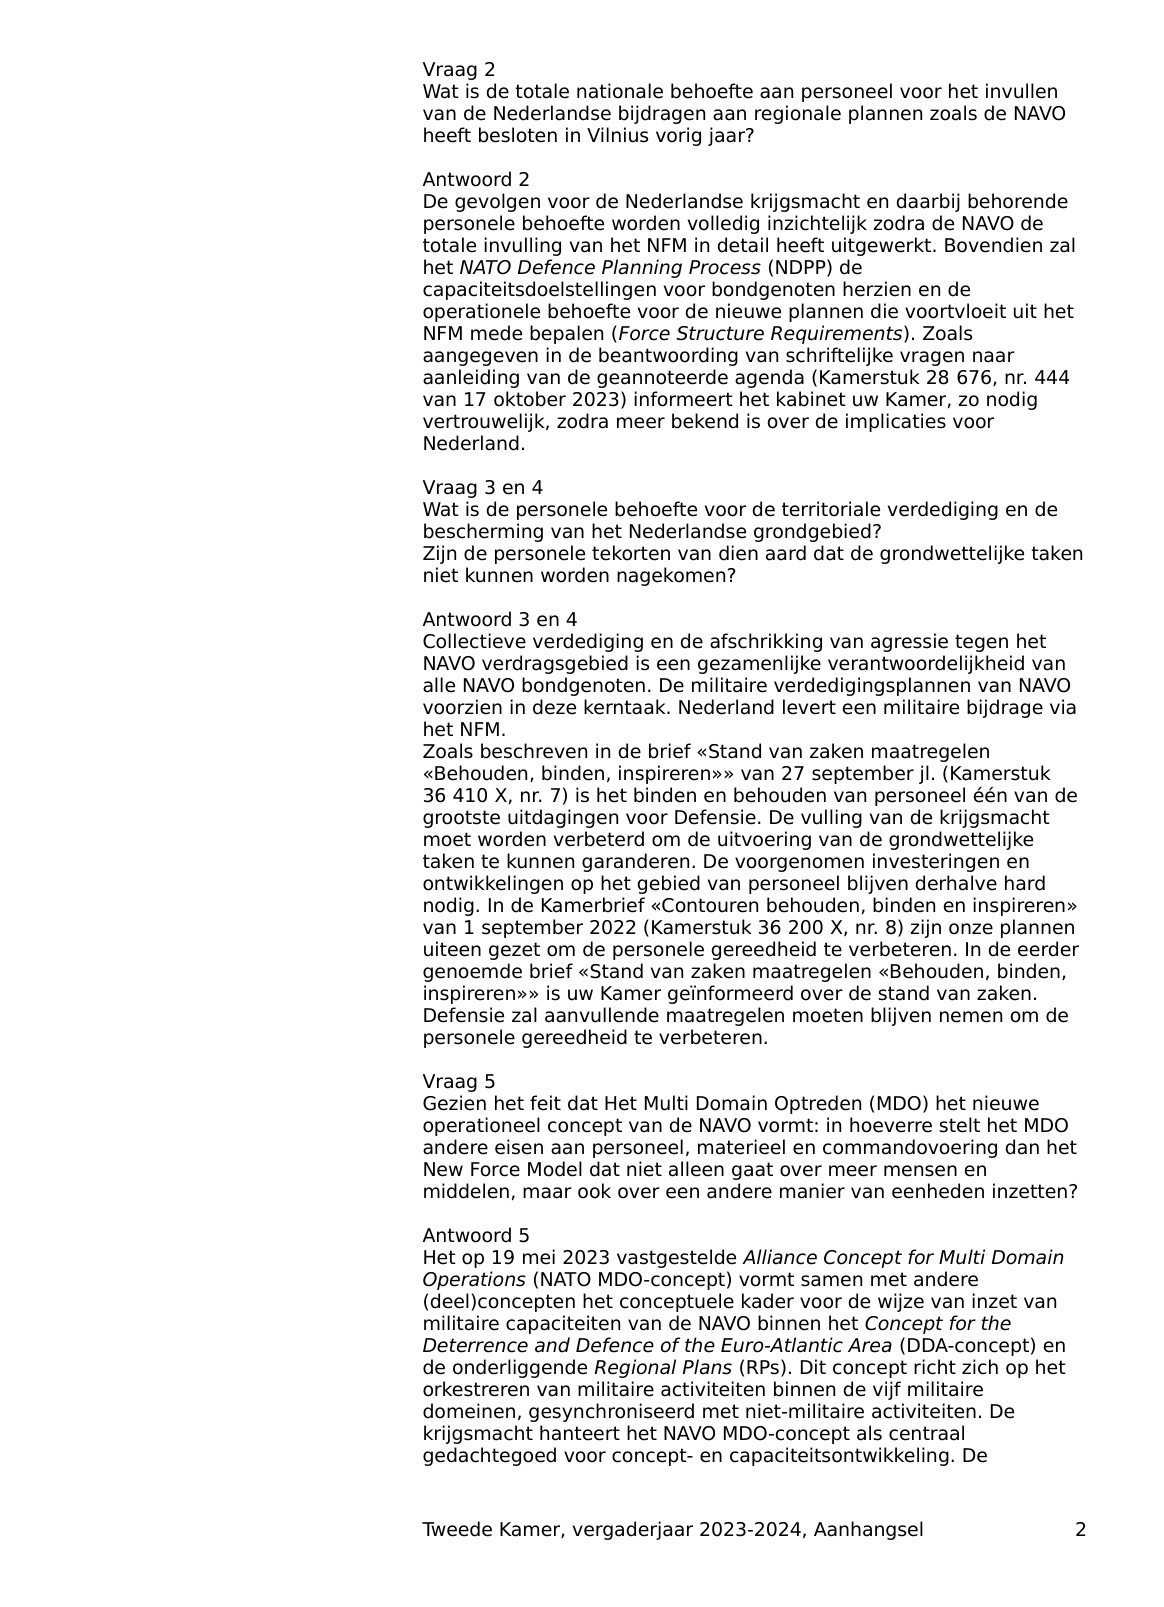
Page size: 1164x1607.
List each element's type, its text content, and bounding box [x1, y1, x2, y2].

text Vraag 5 [422, 1071, 1087, 1093]
text Collectieve verdediging en de afschrikking van agressie tegen het NAVO verdragsgebied is een gezamenlijke verantwoordelijkheid van alle NAVO bondgenoten. De militaire verdedigingsplannen van NAVO voorzien in deze kerntaak. Nederland levert een militaire bijdrage via het NFM. [422, 631, 1087, 741]
text Antwoord 2 [422, 169, 1087, 191]
text Gezien het feit dat Het Multi Domain Optreden (MDO) het nieuwe operationeel concept van de NAVO vormt: in hoeverre stelt het MDO andere eisen aan personeel, materieel en commandovoering dan het New Force Model dat niet alleen gaat over meer mensen en middelen, maar ook over een andere manier van eenheden inzetten? [422, 1093, 1087, 1203]
text Vraag 3 en 4 [422, 477, 1087, 499]
text Het op 19 mei 2023 vastgestelde Alliance Concept for Multi Domain Operations (NATO MDO-concept) vormt samen met andere (deel)concepten het conceptuele kader voor de wijze van inzet van militaire capaciteiten van de NAVO binnen het Concept for the Deterrence and Defence of the Euro-Atlantic Area (DDA-concept) en de onderliggende Regional Plans (RPs). Dit concept richt zich op het orkestreren van militaire activiteiten binnen de vijf militaire domeinen, gesynchroniseerd met niet-militaire activiteiten. De krijgsmacht hanteert het NAVO MDO-concept als centraal gedachtegoed voor concept- en capaciteitsontwikkeling. De [422, 1247, 1087, 1467]
text Zoals beschreven in de brief «Stand van zaken maatregelen «Behouden, binden, inspireren»» van 27 september jl. (Kamerstuk 36 410 X, nr. 7) is het binden en behouden van personeel één van de grootste uitdagingen voor Defensie. De vulling van de krijgsmacht moet worden verbeterd om de uitvoering van de grondwettelijke taken te kunnen garanderen. De voorgenomen investeringen en ontwikkelingen op het gebied van personeel blijven derhalve hard nodig. In de Kamerbrief «Contouren behouden, binden en inspireren» van 1 september 2022 (Kamerstuk 36 200 X, nr. 8) zijn onze plannen uiteen gezet om de personele gereedheid te verbeteren. In de eerder genoemde brief «Stand van zaken maatregelen «Behouden, binden, inspireren»» is uw Kamer geïnformeerd over de stand van zaken. Defensie zal aanvullende maatregelen moeten blijven nemen om de personele gereedheid te verbeteren. [422, 741, 1087, 1049]
text Zijn de personele tekorten van dien aard dat de grondwettelijke taken niet kunnen worden nagekomen? [422, 543, 1087, 587]
text De gevolgen voor de Nederlandse krijgsmacht en daarbij behorende personele behoefte worden volledig inzichtelijk zodra de NAVO de totale invulling van het NFM in detail heeft uitgewerkt. Bovendien zal het NATO Defence Planning Process (NDPP) de capaciteitsdoelstellingen voor bondgenoten herzien en de operationele behoefte voor de nieuwe plannen die voortvloeit uit het NFM mede bepalen (Force Structure Requirements). Zoals aangegeven in de beantwoording van schriftelijke vragen naar aanleiding van de geannoteerde agenda (Kamerstuk 28 676, nr. 444 van 17 oktober 2023) informeert het kabinet uw Kamer, zo nodig vertrouwelijk, zodra meer bekend is over de implicaties voor Nederland. [422, 191, 1087, 455]
text Antwoord 5 [422, 1225, 1087, 1247]
text Wat is de personele behoefte voor de territoriale verdediging en de bescherming van het Nederlandse grondgebied? [422, 499, 1087, 543]
text Wat is de totale nationale behoefte aan personeel voor het invullen van de Nederlandse bijdragen aan regionale plannen zoals de NAVO heeft besloten in Vilnius vorig jaar? [422, 81, 1087, 147]
text Antwoord 3 en 4 [422, 609, 1087, 631]
text Vraag 2 [422, 59, 1087, 81]
